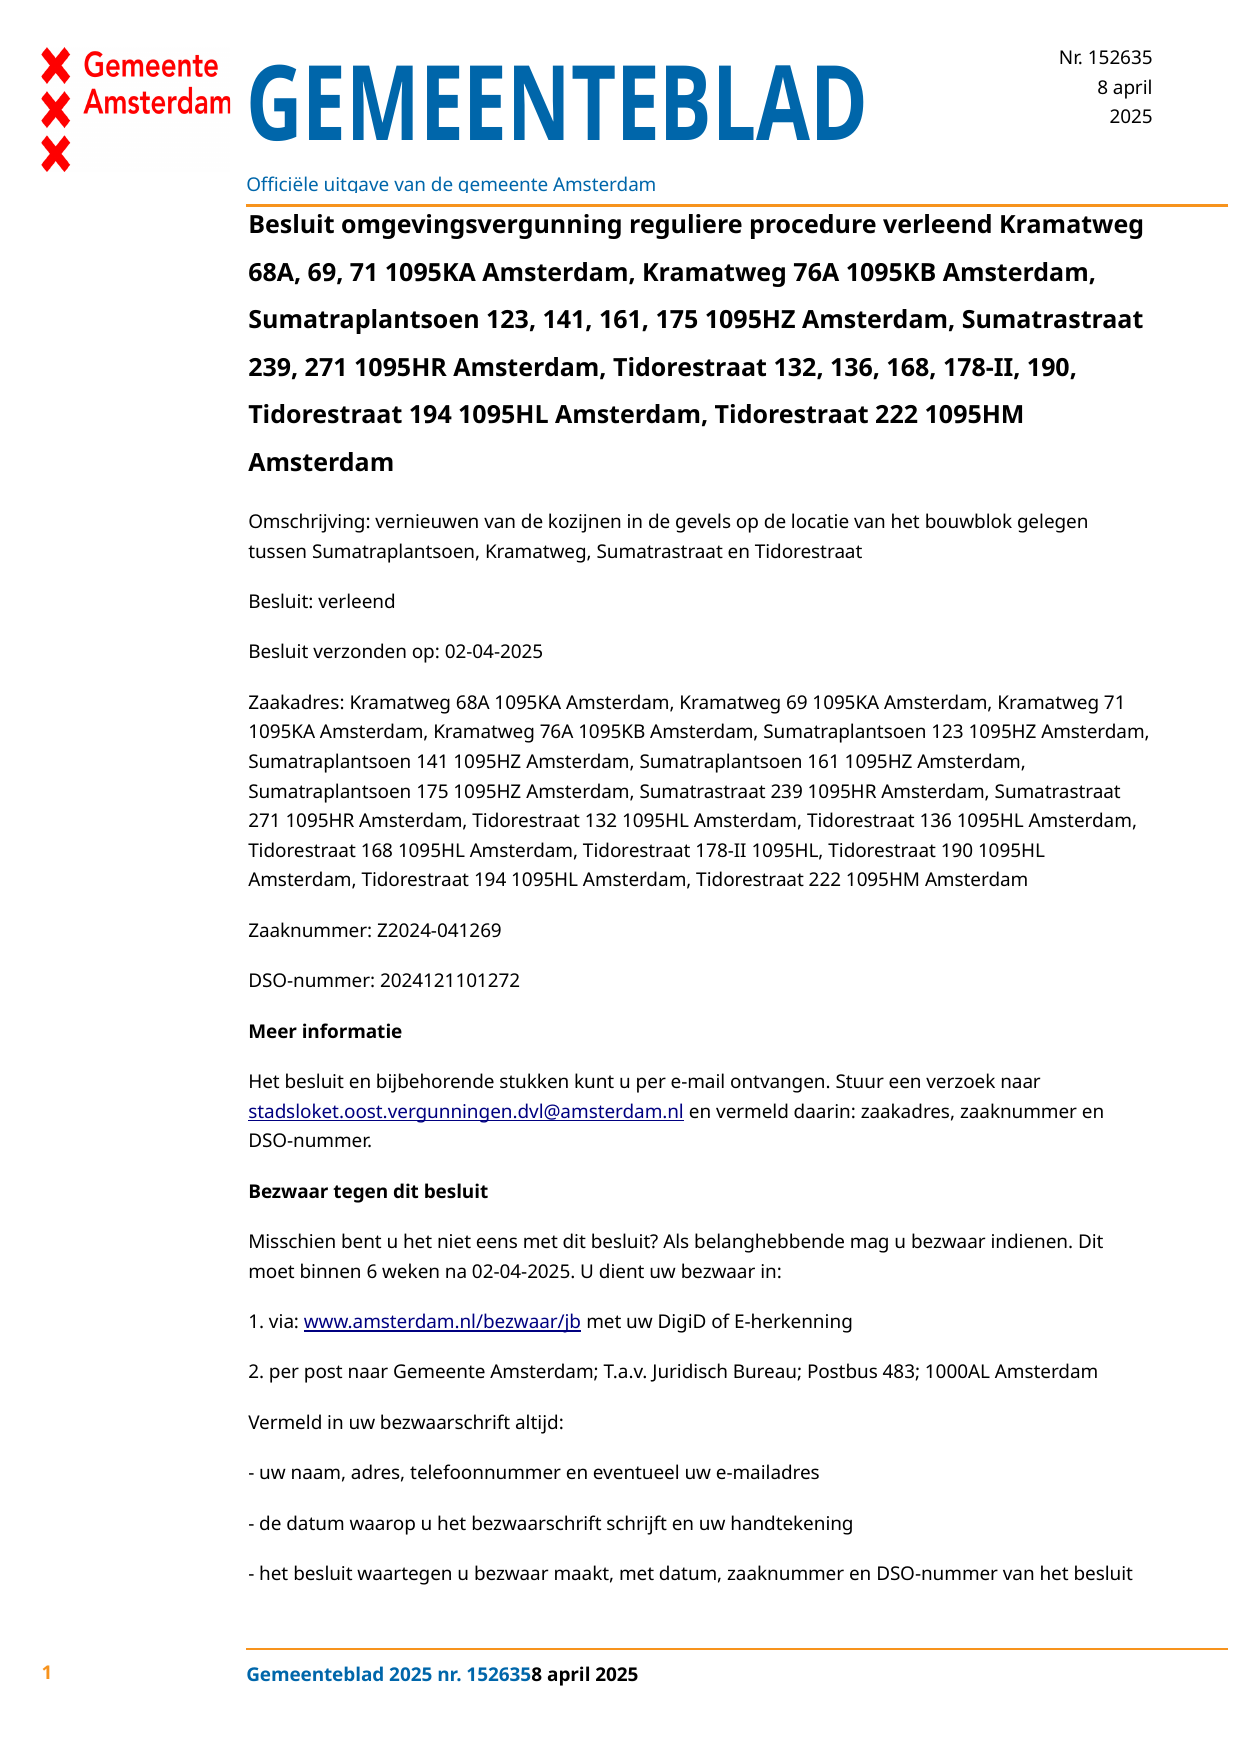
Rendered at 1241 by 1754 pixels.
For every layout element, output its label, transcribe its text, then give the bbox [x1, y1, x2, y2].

text DSO-nummer: 2024121101272 [248, 967, 1152, 993]
text Bezwaar tegen dit besluit [248, 1178, 1152, 1204]
text Misschien bent u het niet eens met dit besluit? Als belanghebbende mag u bezwaar indienen. Dit moet binnen 6 weken na 02-04-2025. U dient uw bezwaar in: [248, 1228, 1152, 1284]
text - uw naam, adres, telefoonnummer en eventueel uw e-mailadres [248, 1459, 1152, 1485]
text Meer informatie [248, 1018, 1152, 1044]
text 2. per post naar Gemeente Amsterdam; T.a.v. Juridisch Bureau; Postbus 483; 1000AL Amsterdam [248, 1359, 1152, 1384]
text Zaakadres: Kramatweg 68A 1095KA Amsterdam, Kramatweg 69 1095KA Amsterdam, Kramatweg 71 1095KA Amsterdam, Kramatweg 76A 1095KB Amsterdam, Sumatraplantsoen 123 1095HZ Amsterdam, Sumatraplantsoen 141 1095HZ Amsterdam, Sumatraplantsoen 161 1095HZ Amsterdam, Sumatraplantsoen 175 1095HZ Amsterdam, Sumatrastraat 239 1095HR Amsterdam, Sumatrastraat 271 1095HR Amsterdam, Tidorestraat 132 1095HL Amsterdam, Tidorestraat 136 1095HL Amsterdam, Tidorestraat 168 1095HL Amsterdam, Tidorestraat 178-II 1095HL, Tidorestraat 190 1095HL Amsterdam, Tidorestraat 194 1095HL Amsterdam, Tidorestraat 222 1095HM Amsterdam [248, 689, 1152, 892]
text Omschrijving: vernieuwen van de kozijnen in de gevels op de locatie van het bouwblok gelegen tussen Sumatraplantsoen, Kramatweg, Sumatrastraat en Tidorestraat [248, 508, 1152, 564]
text Het besluit en bijbehorende stukken kunt u per e-mail ontvangen. Stuur een verzoek naar stadsloket.oost.vergunningen.dvl@amsterdam.nl en vermeld daarin: zaakadres, zaaknummer en DSO-nummer. [248, 1068, 1152, 1153]
text Besluit verzonden op: 02-04-2025 [248, 639, 1152, 664]
text - het besluit waartegen u bezwaar maakt, met datum, zaaknummer en DSO-nummer van het besluit [248, 1560, 1152, 1586]
text 1. via: www.amsterdam.nl/bezwaar/jb met uw DigiD of E-herkenning [248, 1308, 1152, 1334]
picture [41, 47, 231, 172]
text - de datum waarop u het bezwaarschrift schrijft en uw handtekening [248, 1510, 1152, 1536]
text Zaaknummer: Z2024-041269 [248, 917, 1152, 943]
text Besluit omgevingsvergunning reguliere procedure verleend Kramatweg 68A, 69, 71 1095KA Amsterdam, Kramatweg 76A 1095KB Amsterdam, Sumatraplantsoen 123, 141, 161, 175 1095HZ Amsterdam, Sumatrastraat 239, 271 1095HR Amsterdam, Tidorestraat 132, 136, 168, 178-II, 190, Tidorestraat 194 1095HL Amsterdam, Tidorestraat 222 1095HM Amsterdam [248, 207, 1152, 479]
text Besluit: verleend [248, 588, 1152, 614]
text Vermeld in uw bezwaarschrift altijd: [248, 1409, 1152, 1435]
